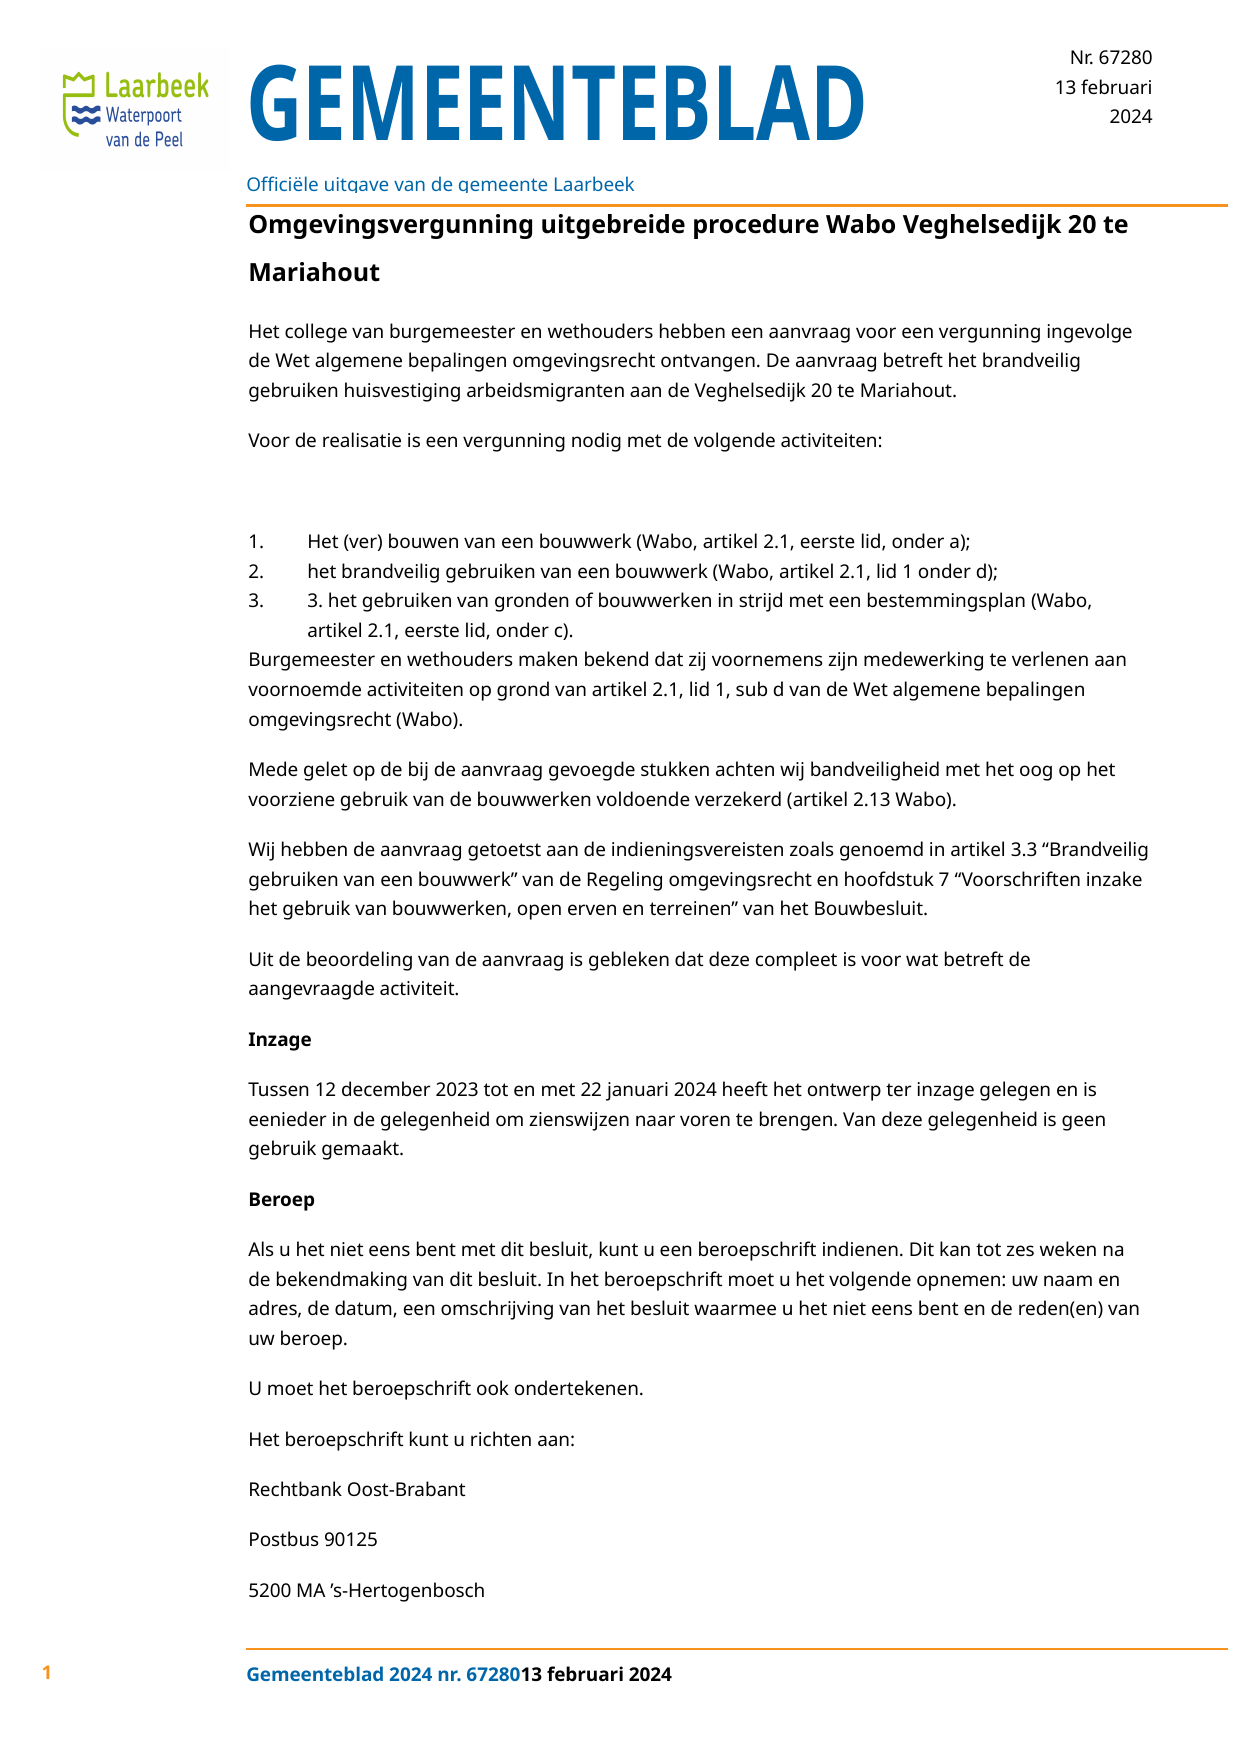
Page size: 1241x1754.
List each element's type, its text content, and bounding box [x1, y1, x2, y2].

text Inzage [248, 1026, 1152, 1052]
text Rechtbank Oost-Brabant [248, 1476, 1152, 1502]
text Mede gelet op de bij de aanvraag gevoegde stukken achten wij bandveiligheid met het oog op het voorziene gebruik van de bouwwerken voldoende verzekerd (artikel 2.13 Wabo). [248, 756, 1152, 812]
text Tussen 12 december 2023 tot en met 22 januari 2024 heeft het ontwerp ter inzage gelegen en is eenieder in de gelegenheid om zienswijzen naar voren te brengen. Van deze gelegenheid is geen gebruik gemaakt. [248, 1076, 1152, 1161]
text Burgemeester en wethouders maken bekend dat zij voornemens zijn medewerking te verlenen aan voornoemde activiteiten op grond van artikel 2.1, lid 1, sub d van de Wet algemene bepalingen omgevingsrecht (Wabo). [248, 647, 1152, 732]
text U moet het beroepschrift ook ondertekenen. [248, 1375, 1152, 1401]
list Het (ver) bouwen van een bouwwerk (Wabo, artikel 2.1, eerste lid, onder a); [248, 528, 1152, 554]
text Het beroepschrift kunt u richten aan: [248, 1426, 1152, 1452]
list het brandveilig gebruiken van een bouwwerk (Wabo, artikel 2.1, lid 1 onder d); [248, 558, 1152, 584]
picture [41, 47, 231, 172]
text Als u het niet eens bent met dit besluit, kunt u een beroepschrift indienen. Dit kan tot zes weken na de bekendmaking van dit besluit. In het beroepschrift moet u het volgende opnemen: uw naam en adres, de datum, een omschrijving van het besluit waarmee u het niet eens bent en de reden(en) van uw beroep. [248, 1236, 1152, 1351]
list 3. het gebruiken van gronden of bouwwerken in strijd met een bestemmingsplan (Wabo, artikel 2.1, eerste lid, onder c). [248, 587, 1152, 643]
text Wij hebben de aanvraag getoetst aan de indieningsvereisten zoals genoemd in artikel 3.3 “Brandveilig gebruiken van een bouwwerk” van de Regeling omgevingsrecht en hoofdstuk 7 “Voorschriften inzake het gebruik van bouwwerken, open erven en terreinen” van het Bouwbesluit. [248, 836, 1152, 921]
text Omgevingsvergunning uitgebreide procedure Wabo Veghelsedijk 20 te Mariahout [248, 207, 1152, 288]
text Uit de beoordeling van de aanvraag is gebleken dat deze compleet is voor wat betreft de aangevraagde activiteit. [248, 946, 1152, 1001]
text Het college van burgemeester en wethouders hebben een aanvraag voor een vergunning ingevolge de Wet algemene bepalingen omgevingsrecht ontvangen. De aanvraag betreft het brandveilig gebruiken huisvestiging arbeidsmigranten aan de Veghelsedijk 20 te Mariahout. [248, 318, 1152, 403]
text Postbus 90125 [248, 1527, 1152, 1552]
text Voor de realisatie is een vergunning nodig met de volgende activiteiten: [248, 427, 1152, 453]
text Beroep [248, 1186, 1152, 1212]
text 5200 MA ’s-Hertogenbosch [248, 1577, 1152, 1603]
